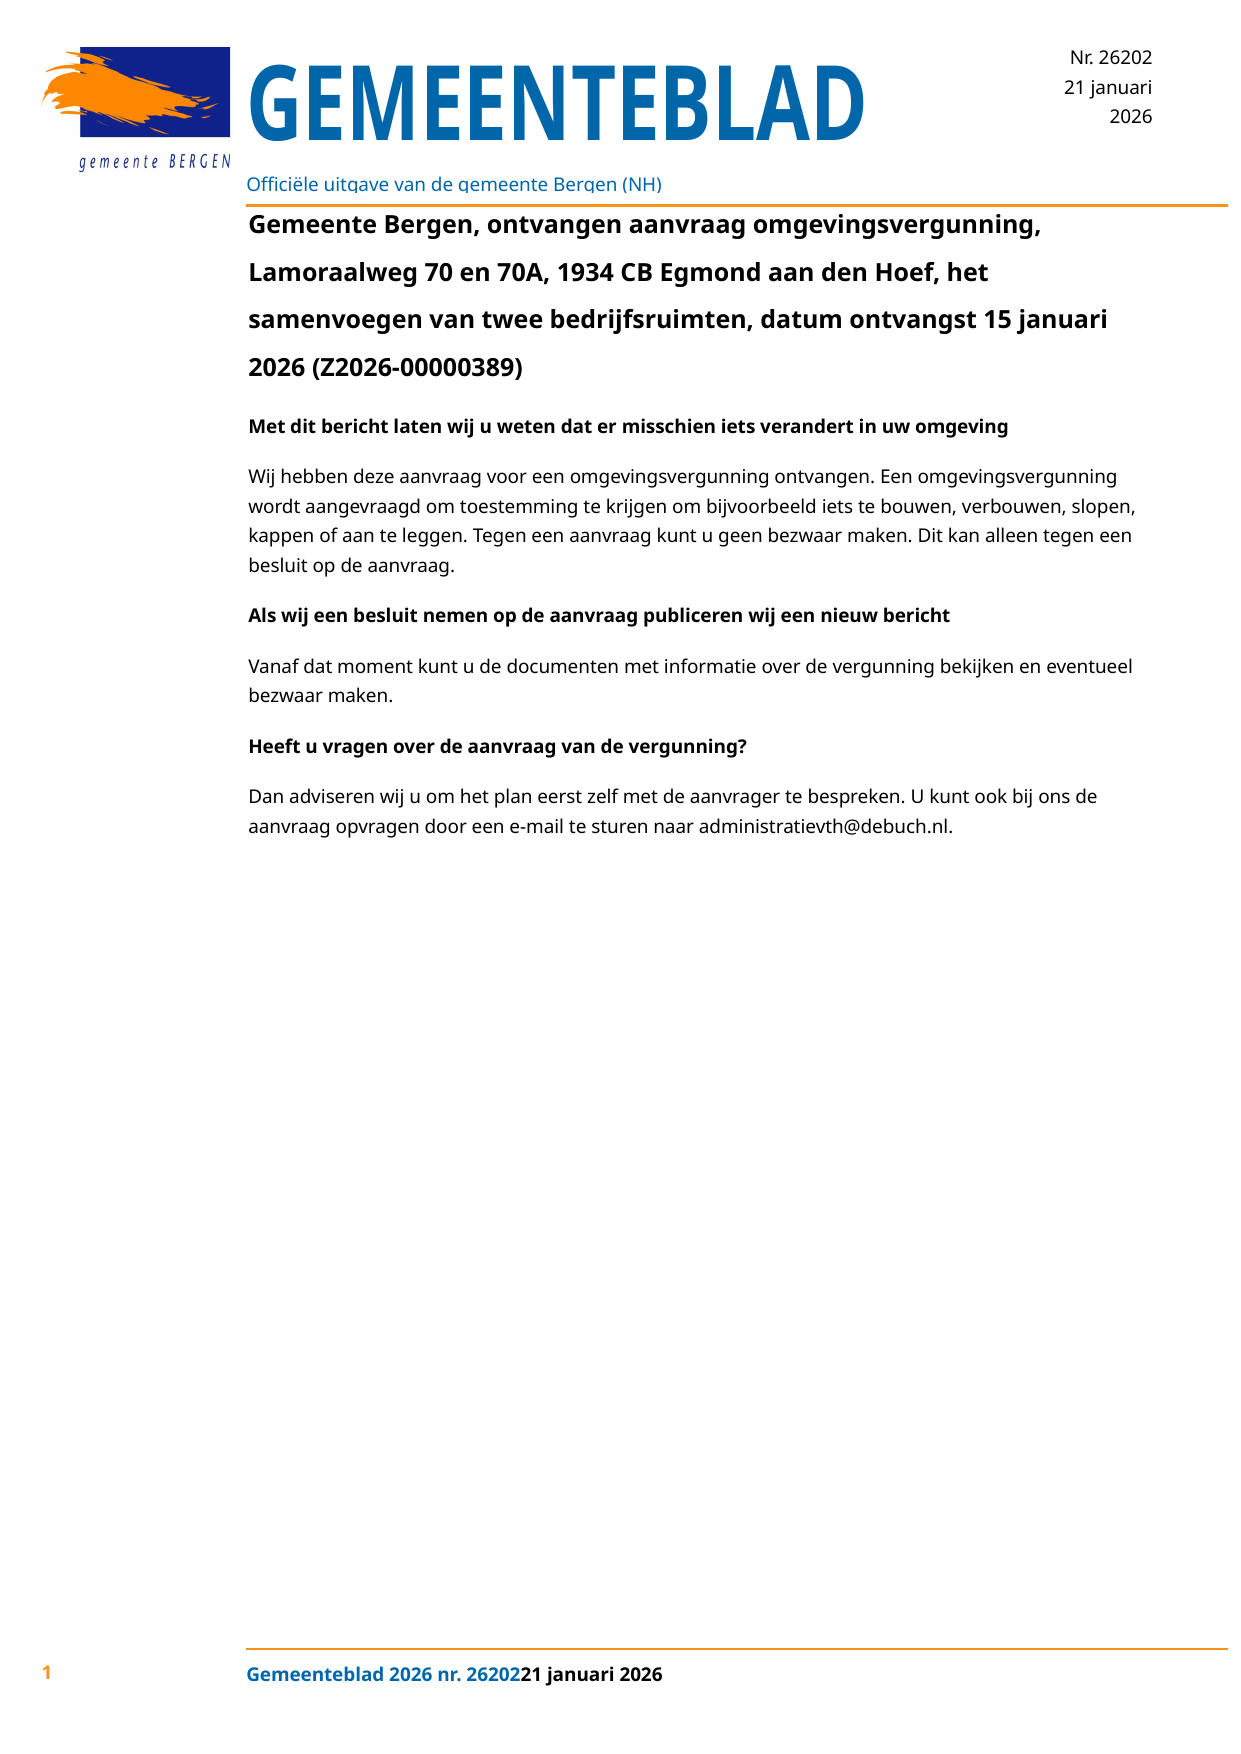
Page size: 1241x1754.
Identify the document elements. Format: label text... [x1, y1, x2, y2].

picture [41, 47, 231, 172]
text Dan adviseren wij u om het plan eerst zelf met de aanvrager te bespreken. U kunt ook bij ons de aanvraag opvragen door een e-mail te sturen naar administratievth@debuch.nl. [248, 783, 1152, 839]
text Vanaf dat moment kunt u de documenten met informatie over de vergunning bekijken en eventueel bezwaar maken. [248, 653, 1152, 708]
text Gemeente Bergen, ontvangen aanvraag omgevingsvergunning, Lamoraalweg 70 en 70A, 1934 CB Egmond aan den Hoef, het samenvoegen van twee bedrijfsruimten, datum ontvangst 15 januari 2026 (Z2026-00000389) [248, 207, 1152, 384]
text Heeft u vragen over de aanvraag van de vergunning? [248, 733, 1152, 759]
text Met dit bericht laten wij u weten dat er misschien iets verandert in uw omgeving [248, 413, 1152, 439]
text Wij hebben deze aanvraag voor een omgevingsvergunning ontvangen. Een omgevingsvergunning wordt aangevraagd om toestemming te krijgen om bijvoorbeeld iets te bouwen, verbouwen, slopen, kappen of aan te leggen. Tegen een aanvraag kunt u geen bezwaar maken. Dit kan alleen tegen een besluit op de aanvraag. [248, 463, 1152, 578]
text Als wij een besluit nemen op de aanvraag publiceren wij een nieuw bericht [248, 603, 1152, 628]
